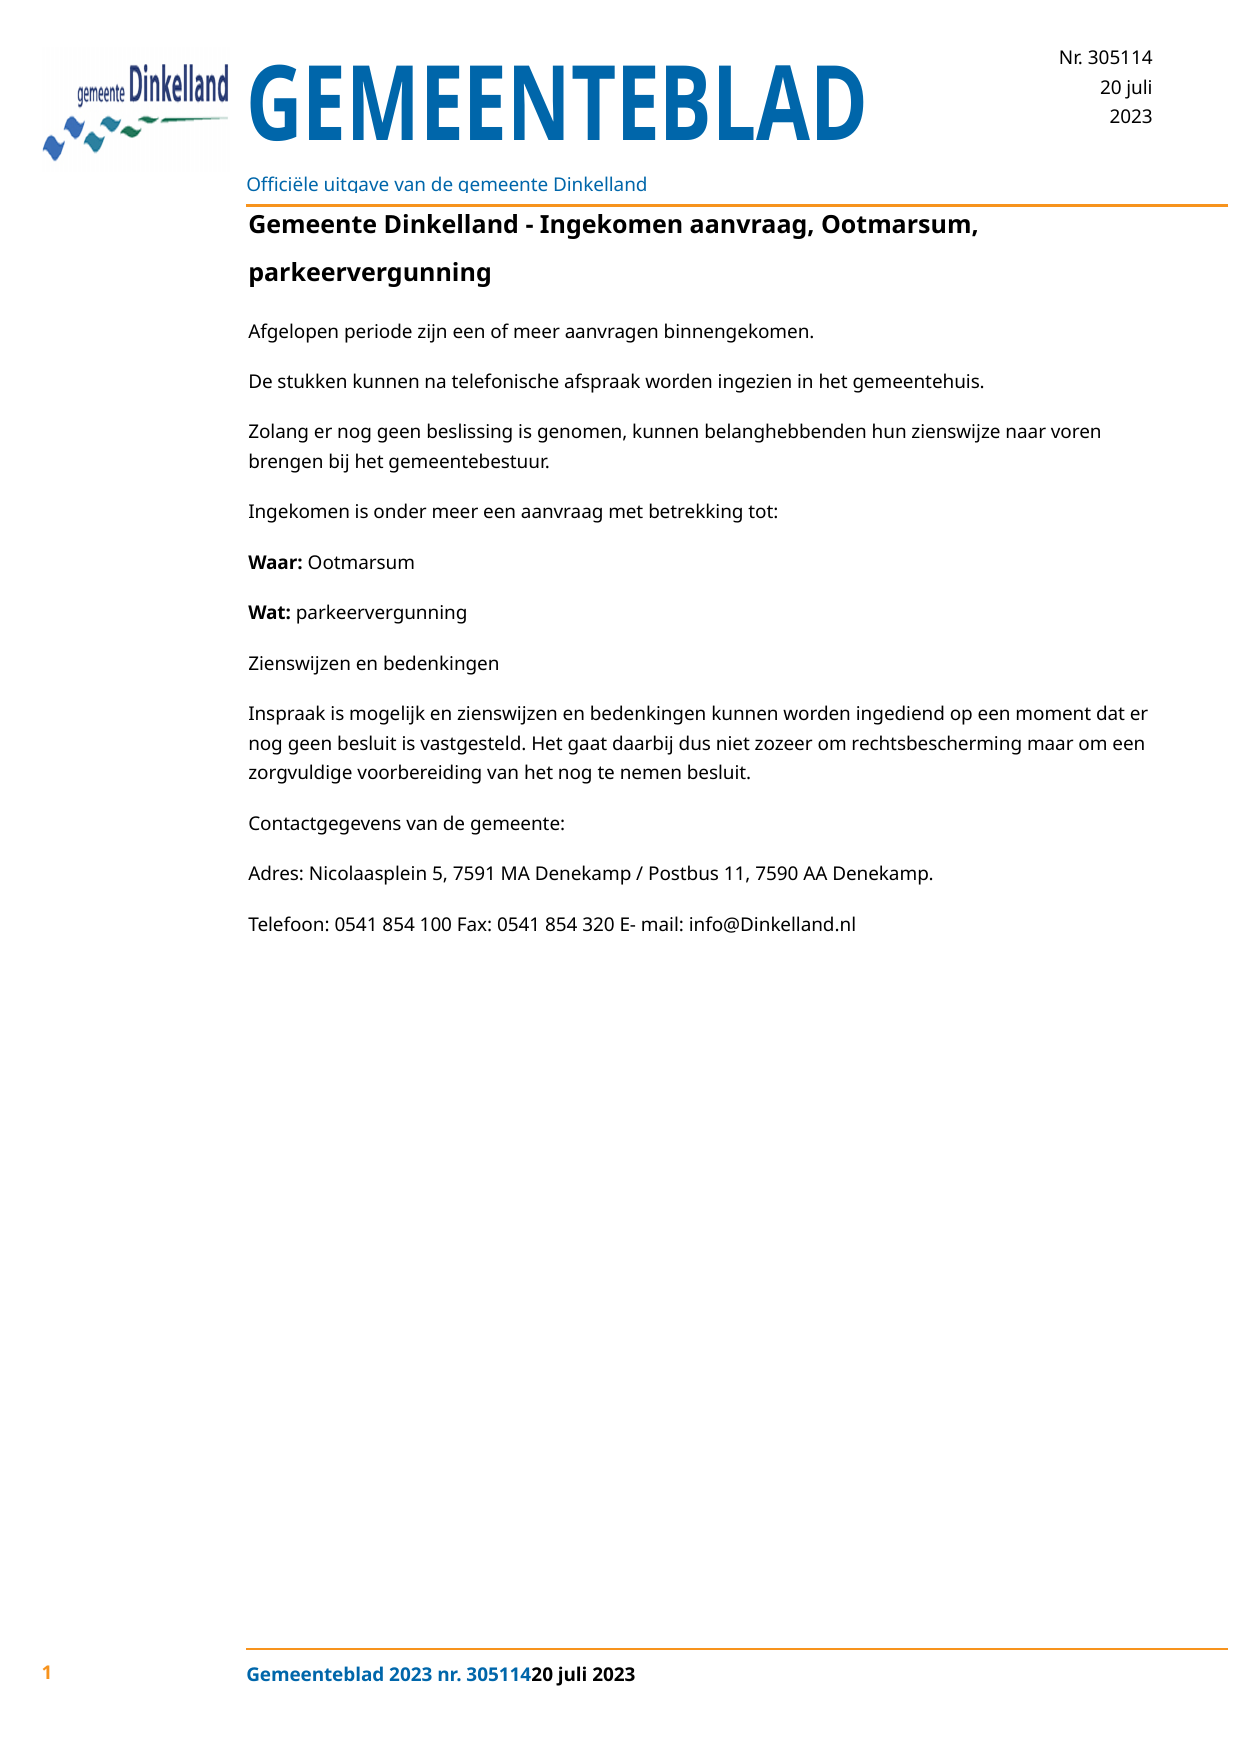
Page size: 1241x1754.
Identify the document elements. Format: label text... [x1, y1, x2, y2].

text Wat: parkeervergunning [248, 599, 1152, 625]
text Telefoon: 0541 854 100 Fax: 0541 854 320 E- mail: info@Dinkelland.nl [248, 911, 1152, 937]
text Adres: Nicolaasplein 5, 7591 MA Denekamp / Postbus 11, 7590 AA Denekamp. [248, 860, 1152, 886]
text De stukken kunnen na telefonische afspraak worden ingezien in het gemeentehuis. [248, 368, 1152, 394]
text Zolang er nog geen beslissing is genomen, kunnen belanghebbenden hun zienswijze naar voren brengen bij het gemeentebestuur. [248, 419, 1152, 474]
text Inspraak is mogelijk en zienswijzen en bedenkingen kunnen worden ingediend op een moment dat er nog geen besluit is vastgesteld. Het gaat daarbij dus niet zozeer om rechtsbescherming maar om een zorgvuldige voorbereiding van het nog te nemen besluit. [248, 700, 1152, 785]
text Ingekomen is onder meer een aanvraag met betrekking tot: [248, 499, 1152, 524]
text Gemeente Dinkelland - Ingekomen aanvraag, Ootmarsum, parkeervergunning [248, 207, 1152, 288]
text Contactgegevens van de gemeente: [248, 810, 1152, 836]
picture [41, 47, 231, 172]
text Zienswijzen en bedenkingen [248, 650, 1152, 676]
text Waar: Ootmarsum [248, 549, 1152, 575]
text Afgelopen periode zijn een of meer aanvragen binnengekomen. [248, 318, 1152, 344]
